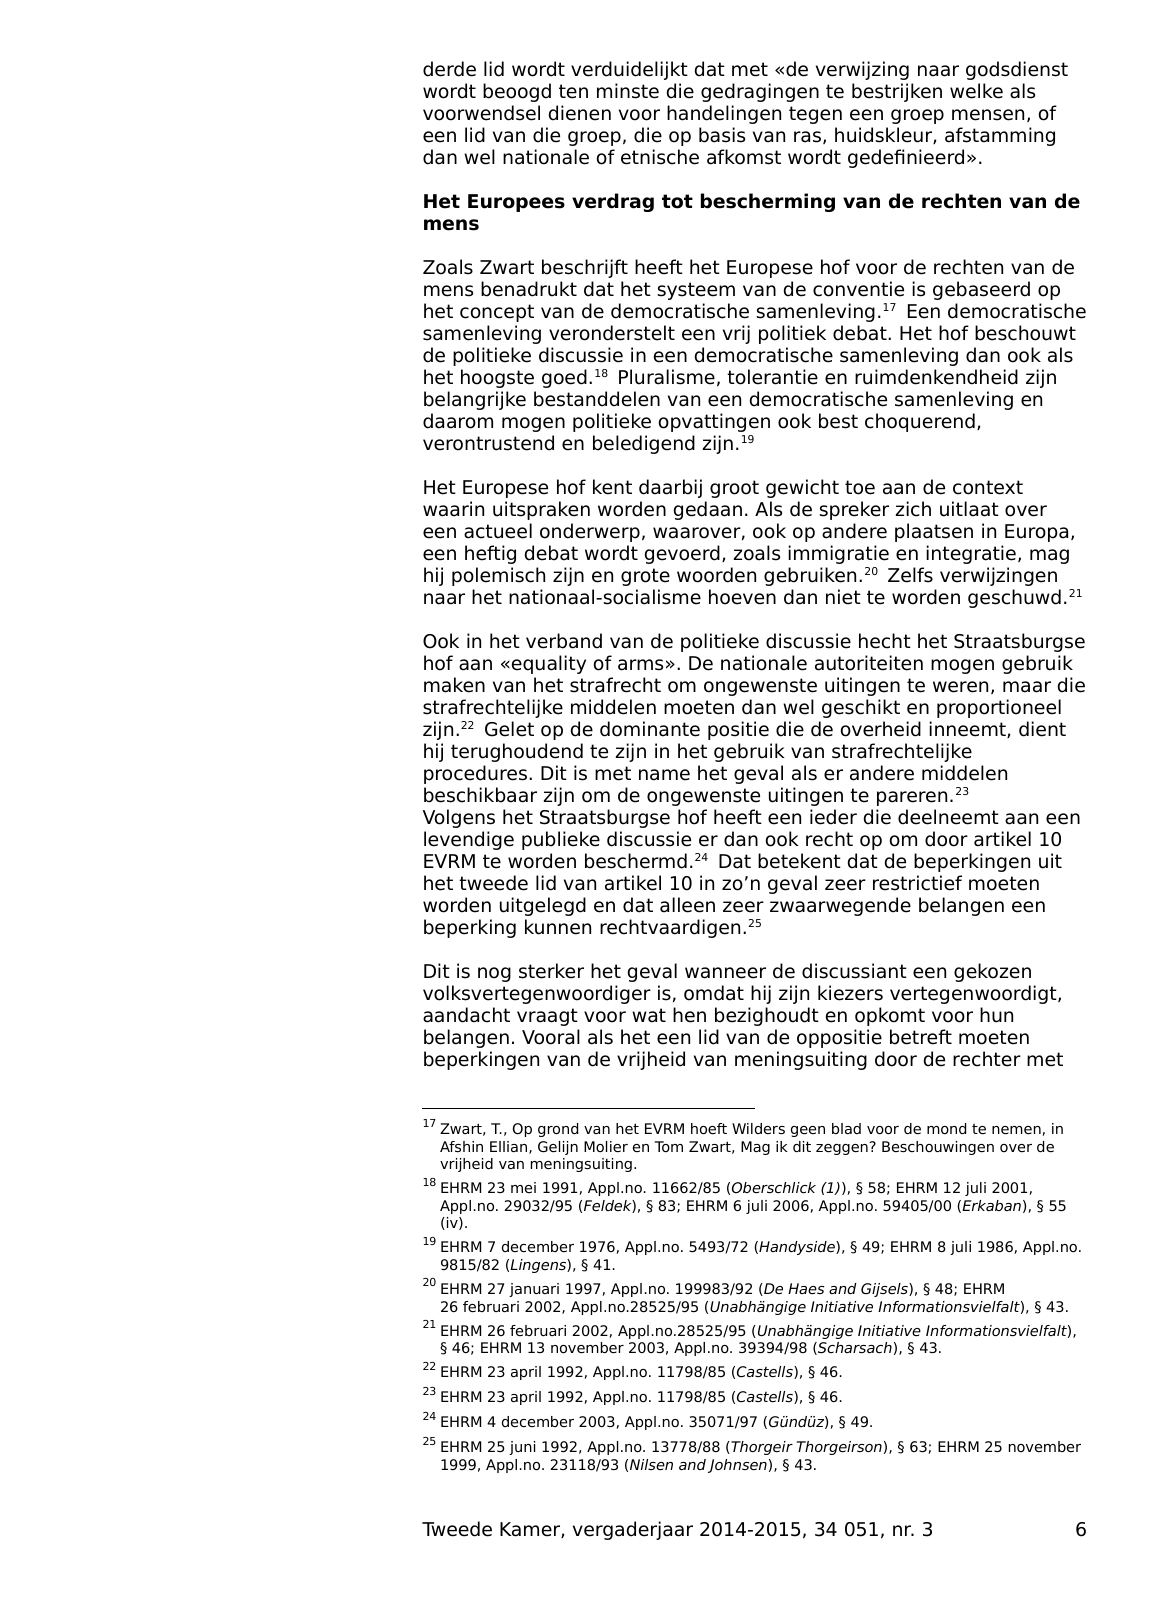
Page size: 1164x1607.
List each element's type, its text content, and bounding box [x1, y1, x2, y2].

text Zoals Zwart beschrijft heeft het Europese hof voor de rechten van de mens benadrukt dat het systeem van de conventie is gebaseerd op het concept van de democratische samenleving. Een democratische samenleving veronderstelt een vrij politiek debat. Het hof beschouwt de politieke discussie in een democratische samenleving dan ook als het hoogste goed. Pluralisme, tolerantie en ruimdenkendheid zijn belangrijke bestanddelen van een democratische samenleving en daarom mogen politieke opvattingen ook best choquerend, verontrustend en beledigend zijn. [422, 257, 1087, 455]
text Dit is nog sterker het geval wanneer de discussiant een gekozen volksvertegenwoordiger is, omdat hij zijn kiezers vertegenwoordigt, aandacht vraagt voor wat hen bezighoudt en opkomt voor hun belangen. Vooral als het een lid van de oppositie betreft moeten beperkingen van de vrijheid van meningsuiting door de rechter met [422, 961, 1087, 1071]
text EHRM 26 februari 2002, Appl.no.28525/95 (Unabhängige Initiative Informationsvielfalt), § 46; EHRM 13 november 2003, Appl.no. 39394/98 (Scharsach), § 43. [422, 1318, 1087, 1357]
text Ook in het verband van de politieke discussie hecht het Straatsburgse hof aan «equality of arms». De nationale autoriteiten mogen gebruik maken van het strafrecht om ongewenste uitingen te weren, maar die strafrechtelijke middelen moeten dan wel geschikt en proportioneel zijn. Gelet op de dominante positie die de overheid inneemt, dient hij terughoudend te zijn in het gebruik van strafrechtelijke procedures. Dit is met name het geval als er andere middelen beschikbaar zijn om de ongewenste uitingen te pareren. [422, 631, 1087, 807]
subtitle Het Europees verdrag tot bescherming van de rechten van de mens [422, 191, 1087, 235]
text EHRM 7 december 1976, Appl.no. 5493/72 (Handyside), § 49; EHRM 8 juli 1986, Appl.no. 9815/82 (Lingens), § 41. [422, 1235, 1087, 1274]
text Het Europese hof kent daarbij groot gewicht toe aan de context waarin uitspraken worden gedaan. Als de spreker zich uitlaat over een actueel onderwerp, waarover, ook op andere plaatsen in Europa, een heftig debat wordt gevoerd, zoals immigratie en integratie, mag hij polemisch zijn en grote woorden gebruiken. Zelfs verwijzingen naar het nationaal-socialisme hoeven dan niet te worden geschuwd. [422, 477, 1087, 609]
text EHRM 23 april 1992, Appl.no. 11798/85 (Castells), § 46. [422, 1360, 1087, 1382]
text Volgens het Straatsburgse hof heeft een ieder die deelneemt aan een levendige publieke discussie er dan ook recht op om door artikel 10 EVRM te worden beschermd. Dat betekent dat de beperkingen uit het tweede lid van artikel 10 in zo’n geval zeer restrictief moeten worden uitgelegd en dat alleen zeer zwaarwegende belangen een beperking kunnen rechtvaardigen. [422, 807, 1087, 939]
text EHRM 25 juni 1992, Appl.no. 13778/88 (Thorgeir Thorgeirson), § 63; EHRM 25 november 1999, Appl.no. 23118/93 (Nilsen and Johnsen), § 43. [422, 1435, 1087, 1474]
text Zwart, T., Op grond van het EVRM hoeft Wilders geen blad voor de mond te nemen, in Afshin Ellian, Gelijn Molier en Tom Zwart, Mag ik dit zeggen? Beschouwingen over de vrijheid van meningsuiting. [422, 1117, 1087, 1173]
text EHRM 23 april 1992, Appl.no. 11798/85 (Castells), § 46. [422, 1385, 1087, 1407]
text EHRM 4 december 2003, Appl.no. 35071/97 (Gündüz), § 49. [422, 1410, 1087, 1432]
text EHRM 27 januari 1997, Appl.no. 199983/92 (De Haes and Gijsels), § 48; EHRM 26 februari 2002, Appl.no.28525/95 (Unabhängige Initiative Informationsvielfalt), § 43. [422, 1277, 1087, 1316]
text EHRM 23 mei 1991, Appl.no. 11662/85 (Oberschlick (1)), § 58; EHRM 12 juli 2001, Appl.no. 29032/95 (Feldek), § 83; EHRM 6 juli 2006, Appl.no. 59405/00 (Erkaban), § 55 (iv). [422, 1176, 1087, 1232]
text derde lid wordt verduidelijkt dat met «de verwijzing naar godsdienst wordt beoogd ten minste die gedragingen te bestrijken welke als voorwendsel dienen voor handelingen tegen een groep mensen, of een lid van die groep, die op basis van ras, huidskleur, afstamming dan wel nationale of etnische afkomst wordt gedefinieerd». [422, 59, 1087, 169]
